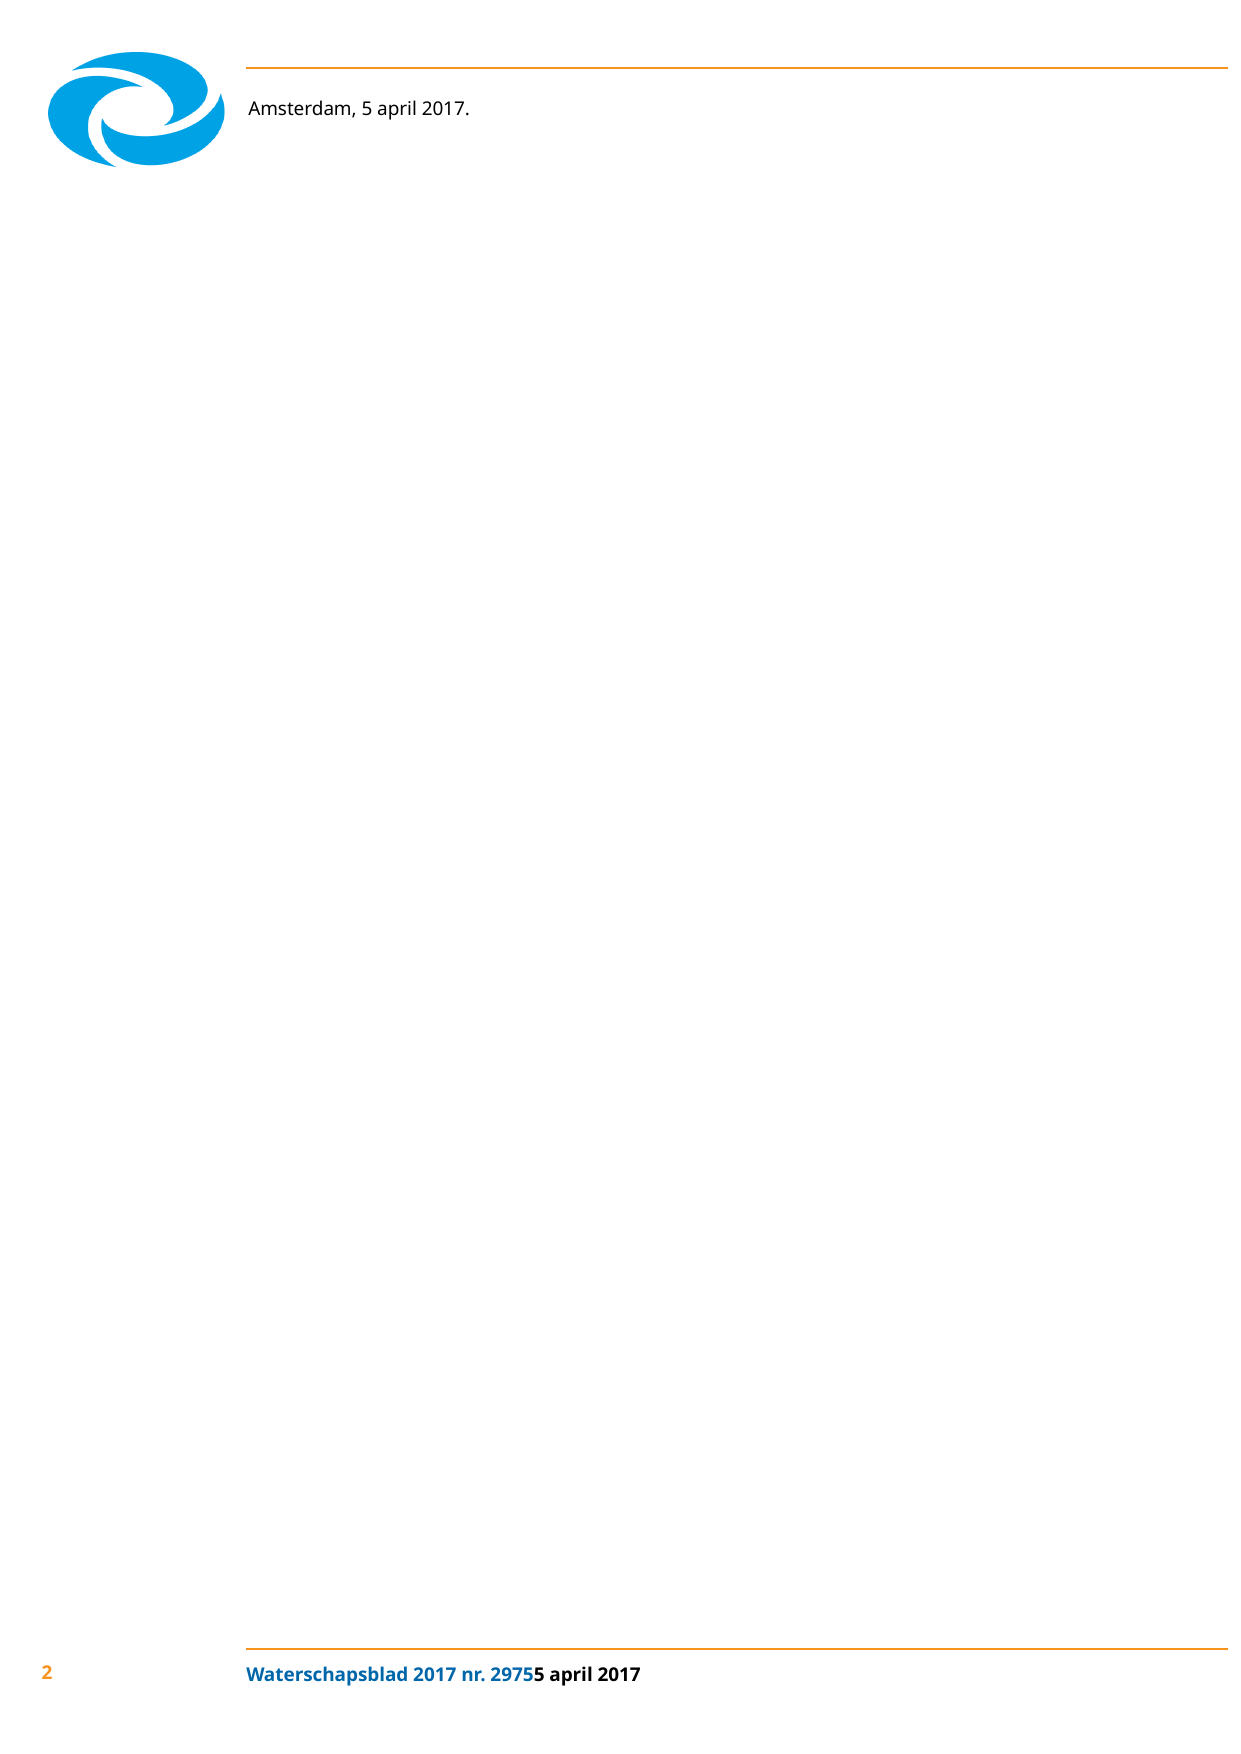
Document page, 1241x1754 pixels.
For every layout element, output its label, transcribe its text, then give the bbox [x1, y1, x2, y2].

text Amsterdam, 5 april 2017. [248, 95, 1152, 121]
picture [41, 47, 231, 172]
